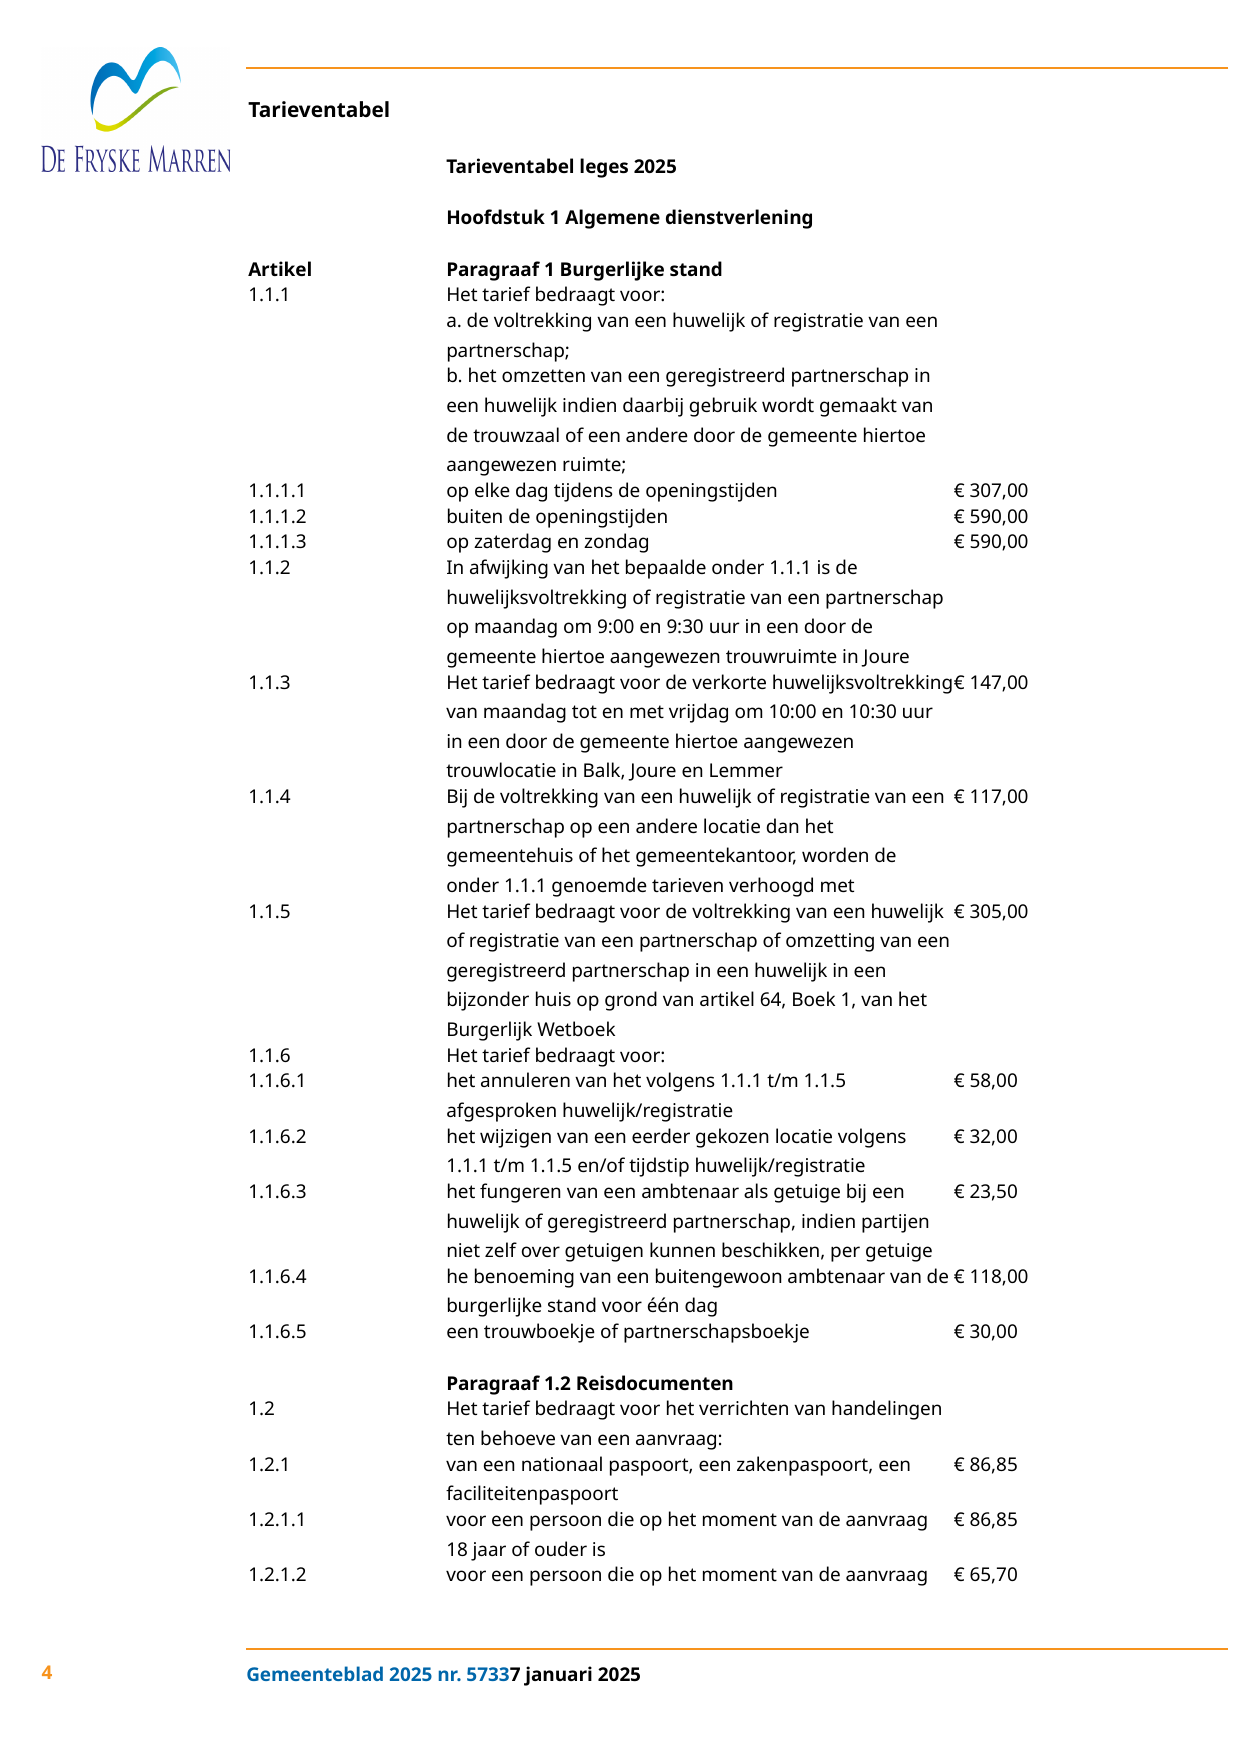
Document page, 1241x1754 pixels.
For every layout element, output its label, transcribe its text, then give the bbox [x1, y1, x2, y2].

table_cell [248, 179, 446, 204]
table_cell 1.2.1.2 [248, 1562, 446, 1587]
table_cell € 117,00 [954, 783, 1152, 898]
table_cell € 147,00 [954, 669, 1152, 783]
table_cell In afwijking van het bepaalde onder 1.1.1 is de huwelijksvoltrekking of registratie van een partnerschap op maandag om 9:00 en 9:30 uur in een door de gemeente hiertoe aangewezen trouwruimte in Joure [446, 554, 954, 669]
table_cell [954, 282, 1152, 307]
table_cell het wijzigen van een eerder gekozen locatie volgens 1.1.1 t/m 1.1.5 en/of tijdstip huwelijk/registratie [446, 1123, 954, 1178]
table_cell 1.1.6.3 [248, 1178, 446, 1263]
table_cell 1.2.1 [248, 1451, 446, 1506]
table_cell 1.1.2 [248, 554, 446, 669]
table_cell Het tarief bedraagt voor de voltrekking van een huwelijk of registratie van een partnerschap of omzetting van een geregistreerd partnerschap in een huwelijk in een bijzonder huis op grond van artikel 64, Boek 1, van het Burgerlijk Wetboek [446, 898, 954, 1042]
table_cell Paragraaf 1.2 Reisdocumenten [446, 1370, 954, 1396]
table_cell € 590,00 [954, 503, 1152, 529]
table_header Tarieventabel leges 2025 [446, 153, 954, 179]
table_cell Paragraaf 1 Burgerlijke stand [446, 256, 954, 282]
table_cell Hoofdstuk 1 Algemene dienstverlening [446, 205, 954, 230]
table_cell 1.1.1.3 [248, 529, 446, 554]
table_cell voor een persoon die op het moment van de aanvraag 18 jaar of ouder is [446, 1506, 954, 1562]
table_cell [954, 363, 1152, 477]
table_header [248, 153, 446, 179]
table_cell [446, 230, 954, 256]
table_cell € 118,00 [954, 1263, 1152, 1318]
table_cell Het tarief bedraagt voor: [446, 1042, 954, 1068]
table_cell [954, 1396, 1152, 1451]
table_cell 1.1.6.4 [248, 1263, 446, 1318]
table_cell [446, 1344, 954, 1370]
table_cell [954, 554, 1152, 669]
table_cell [248, 230, 446, 256]
table_cell € 307,00 [954, 477, 1152, 503]
table_header [954, 153, 1152, 179]
table_cell 1.1.5 [248, 898, 446, 1042]
table_cell voor een persoon die op het moment van de aanvraag [446, 1562, 954, 1587]
table_cell € 23,50 [954, 1178, 1152, 1263]
table_cell [954, 205, 1152, 230]
table_cell Het tarief bedraagt voor het verrichten van handelingen ten behoeve van een aanvraag: [446, 1396, 954, 1451]
table_cell € 305,00 [954, 898, 1152, 1042]
table_cell € 32,00 [954, 1123, 1152, 1178]
table_cell [446, 179, 954, 204]
table_cell € 30,00 [954, 1319, 1152, 1344]
table_cell 1.1.6.5 [248, 1319, 446, 1344]
table_cell [954, 1042, 1152, 1068]
table_cell Artikel [248, 256, 446, 282]
table_cell [954, 230, 1152, 256]
table_cell € 86,85 [954, 1506, 1152, 1562]
table_cell 1.1.6 [248, 1042, 446, 1068]
table_cell € 65,70 [954, 1562, 1152, 1587]
table_cell [954, 179, 1152, 204]
table_cell het annuleren van het volgens 1.1.1 t/m 1.1.5 afgesproken huwelijk/registratie [446, 1068, 954, 1123]
table_cell [248, 308, 446, 363]
picture [41, 47, 231, 172]
table_cell [248, 363, 446, 477]
table_cell 1.1.1.1 [248, 477, 446, 503]
table_cell 1.1.1 [248, 282, 446, 307]
table_cell € 590,00 [954, 529, 1152, 554]
table_cell [248, 1344, 446, 1370]
table_cell [248, 205, 446, 230]
table_cell een trouwboekje of partnerschapsboekje [446, 1319, 954, 1344]
table_cell op elke dag tijdens de openingstijden [446, 477, 954, 503]
table_cell Het tarief bedraagt voor de verkorte huwelijksvoltrekking van maandag tot en met vrijdag om 10:00 en 10:30 uur in een door de gemeente hiertoe aangewezen trouwlocatie in Balk, Joure en Lemmer [446, 669, 954, 783]
table_cell op zaterdag en zondag [446, 529, 954, 554]
table_cell 1.1.1.2 [248, 503, 446, 529]
table_cell 1.1.6.1 [248, 1068, 446, 1123]
table_cell € 86,85 [954, 1451, 1152, 1506]
table_cell [954, 1370, 1152, 1396]
table_cell [954, 308, 1152, 363]
table_cell het fungeren van een ambtenaar als getuige bij een huwelijk of geregistreerd partnerschap, indien partijen niet zelf over getuigen kunnen beschikken, per getuige [446, 1178, 954, 1263]
table_cell he benoeming van een buitengewoon ambtenaar van de burgerlijke stand voor één dag [446, 1263, 954, 1318]
table_cell € 58,00 [954, 1068, 1152, 1123]
table_cell 1.1.4 [248, 783, 446, 898]
text Tarieventabel [248, 95, 1152, 123]
table_cell 1.2.1.1 [248, 1506, 446, 1562]
table_cell buiten de openingstijden [446, 503, 954, 529]
table_cell [248, 1370, 446, 1396]
table_cell a. de voltrekking van een huwelijk of registratie van een partnerschap; [446, 308, 954, 363]
table_cell [954, 256, 1152, 282]
table_cell b. het omzetten van een geregistreerd partnerschap in een huwelijk indien daarbij gebruik wordt gemaakt van de trouwzaal of een andere door de gemeente hiertoe aangewezen ruimte; [446, 363, 954, 477]
table_cell 1.1.6.2 [248, 1123, 446, 1178]
table_cell 1.1.3 [248, 669, 446, 783]
table_cell 1.2 [248, 1396, 446, 1451]
table_cell [954, 1344, 1152, 1370]
table_cell Het tarief bedraagt voor: [446, 282, 954, 307]
table_cell van een nationaal paspoort, een zakenpaspoort, een faciliteitenpaspoort [446, 1451, 954, 1506]
table_cell Bij de voltrekking van een huwelijk of registratie van een partnerschap op een andere locatie dan het gemeentehuis of het gemeentekantoor, worden de onder 1.1.1 genoemde tarieven verhoogd met [446, 783, 954, 898]
